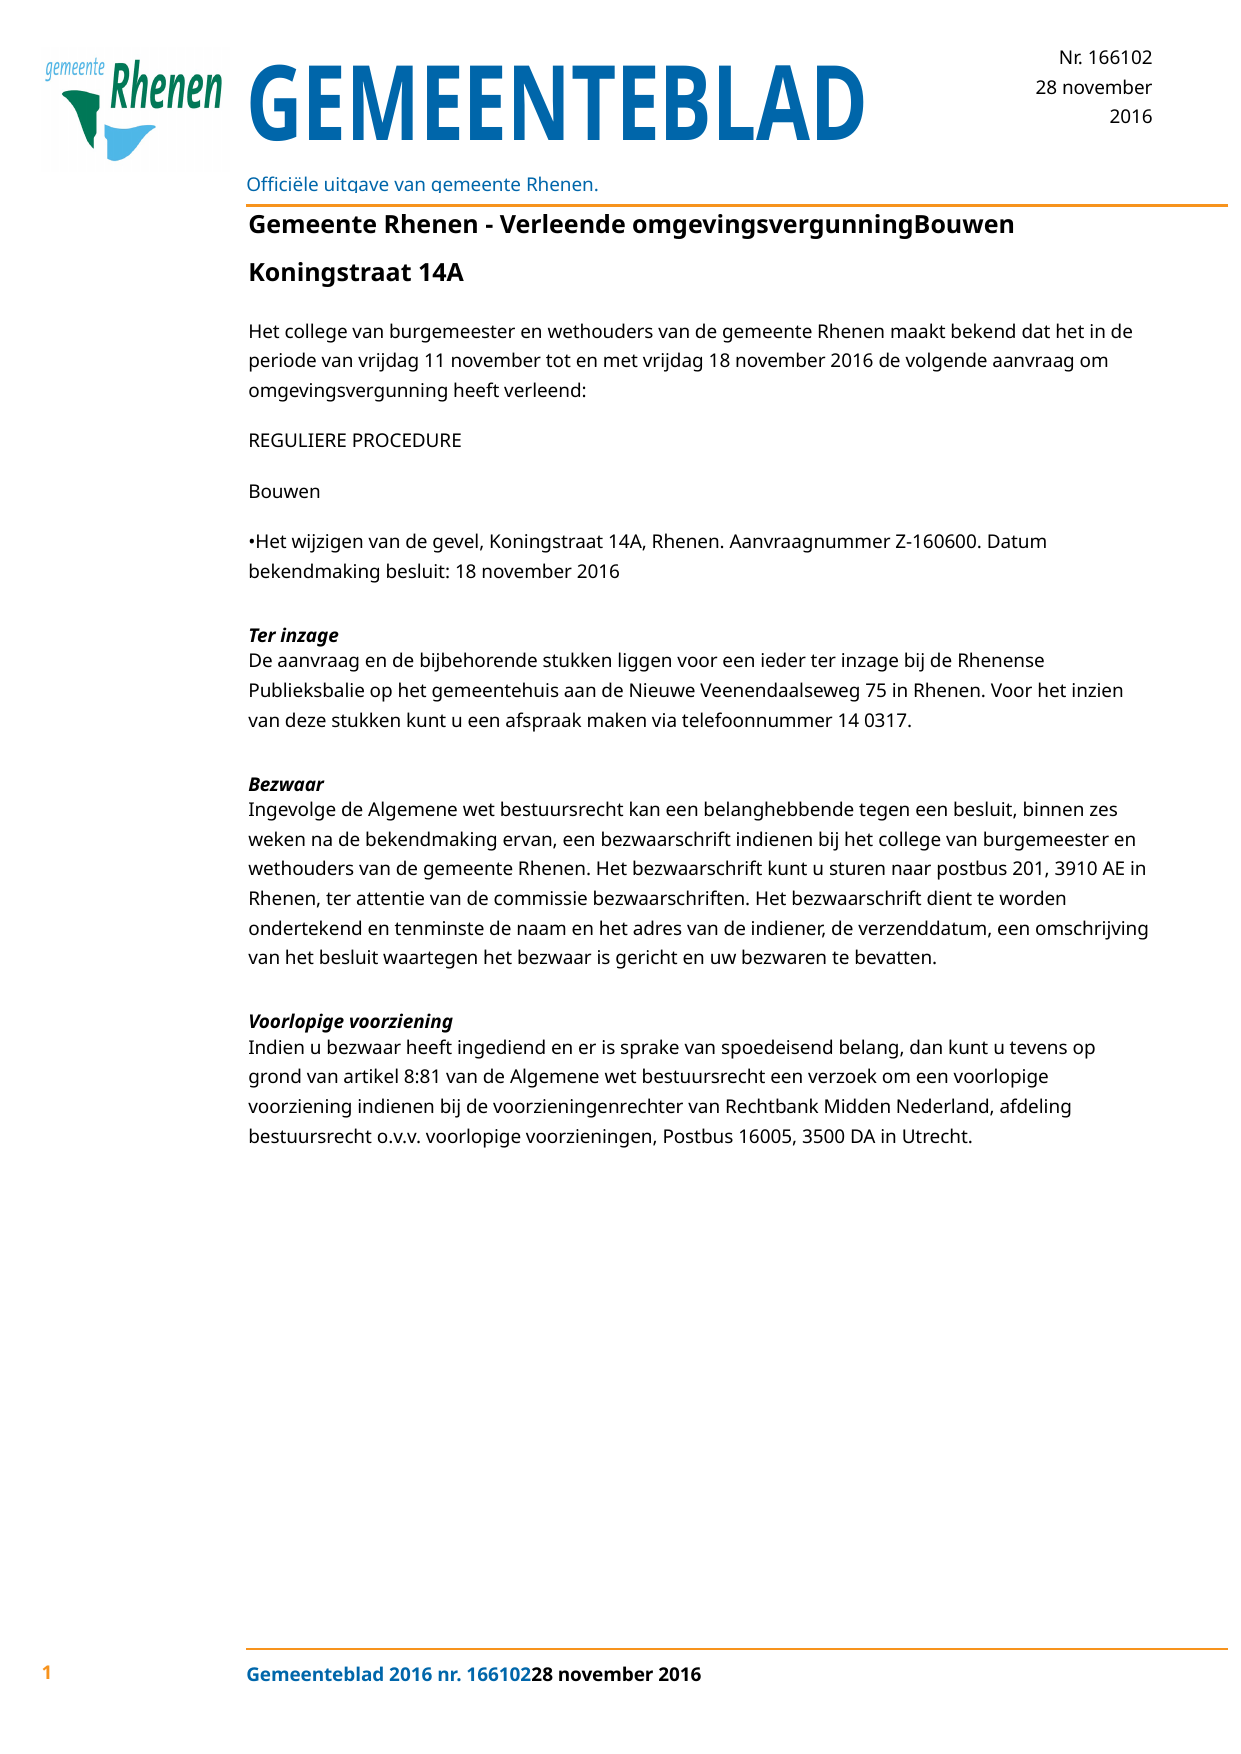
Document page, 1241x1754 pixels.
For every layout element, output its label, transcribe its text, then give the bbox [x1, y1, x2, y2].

text Gemeente Rhenen - Verleende omgevingsvergunningBouwen Koningstraat 14A [248, 207, 1152, 288]
text Bezwaar [248, 771, 1152, 796]
text De aanvraag en de bijbehorende stukken liggen voor een ieder ter inzage bij de Rhenense Publieksbalie op het gemeentehuis aan de Nieuwe Veenendaalseweg 75 in Rhenen. Voor het inzien van deze stukken kunt u een afspraak maken via telefoonnummer 14 0317. [248, 648, 1152, 732]
text Bouwen [248, 478, 1152, 504]
picture [41, 47, 231, 172]
text REGULIERE PROCEDURE [248, 427, 1152, 453]
text Voorlopige voorziening [248, 1008, 1152, 1034]
text Indien u bezwaar heeft ingediend en er is sprake van spoedeisend belang, dan kunt u tevens op grond van artikel 8:81 van de Algemene wet bestuursrecht een verzoek om een voorlopige voorziening indienen bij de voorzieningenrechter van Rechtbank Midden Nederland, afdeling bestuursrecht o.v.v. voorlopige voorzieningen, Postbus 16005, 3500 DA in Utrecht. [248, 1034, 1152, 1148]
text Ingevolge de Algemene wet bestuursrecht kan een belanghebbende tegen een besluit, binnen zes weken na de bekendmaking ervan, een bezwaarschrift indienen bij het college van burgemeester en wethouders van de gemeente Rhenen. Het bezwaarschrift kunt u sturen naar postbus 201, 3910 AE in Rhenen, ter attentie van de commissie bezwaarschriften. Het bezwaarschrift dient te worden ondertekend en tenminste de naam en het adres van de indiener, de verzenddatum, een omschrijving van het besluit waartegen het bezwaar is gericht en uw bezwaren te bevatten. [248, 796, 1152, 970]
text •Het wijzigen van de gevel, Koningstraat 14A, Rhenen. Aanvraagnummer Z-160600. Datum bekendmaking besluit: 18 november 2016 [248, 528, 1152, 584]
text Ter inzage [248, 622, 1152, 648]
text Het college van burgemeester en wethouders van de gemeente Rhenen maakt bekend dat het in de periode van vrijdag 11 november tot en met vrijdag 18 november 2016 de volgende aanvraag om omgevingsvergunning heeft verleend: [248, 318, 1152, 403]
